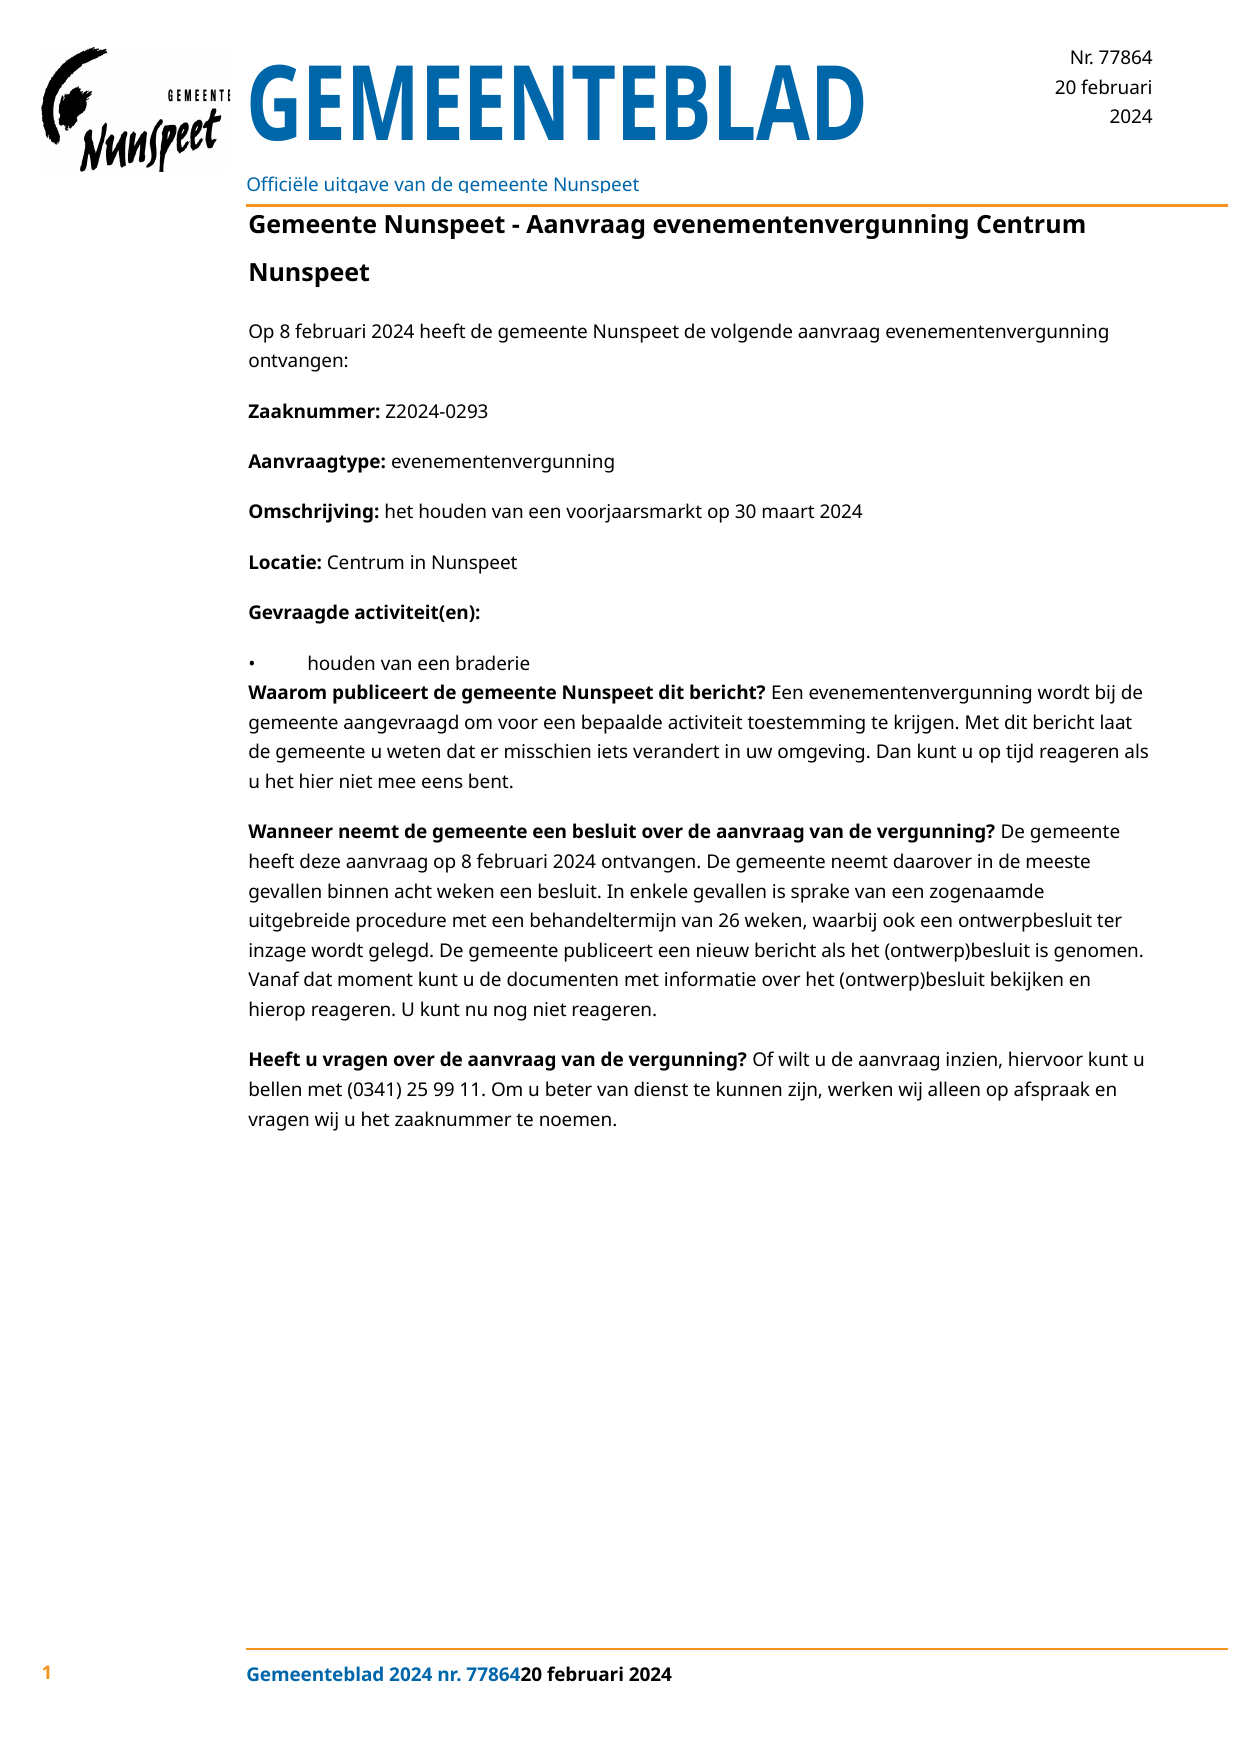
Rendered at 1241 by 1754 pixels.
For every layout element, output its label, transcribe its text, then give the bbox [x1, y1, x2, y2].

list houden van een braderie [248, 650, 1152, 676]
text Op 8 februari 2024 heeft de gemeente Nunspeet de volgende aanvraag evenementenvergunning ontvangen: [248, 318, 1152, 373]
text Zaaknummer: Z2024-0293 [248, 398, 1152, 424]
text Heeft u vragen over de aanvraag van de vergunning? Of wilt u de aanvraag inzien, hiervoor kunt u bellen met (0341) 25 99 11. Om u beter van dienst te kunnen zijn, werken wij alleen op afspraak en vragen wij u het zaaknummer te noemen. [248, 1047, 1152, 1132]
picture [41, 47, 231, 172]
text Waarom publiceert de gemeente Nunspeet dit bericht? Een evenementenvergunning wordt bij de gemeente aangevraagd om voor een bepaalde activiteit toestemming te krijgen. Met dit bericht laat de gemeente u weten dat er misschien iets verandert in uw omgeving. Dan kunt u op tijd reageren als u het hier niet mee eens bent. [248, 679, 1152, 794]
text Gemeente Nunspeet - Aanvraag evenementenvergunning Centrum Nunspeet [248, 207, 1152, 288]
text Gevraagde activiteit(en): [248, 599, 1152, 625]
text Locatie: Centrum in Nunspeet [248, 549, 1152, 575]
text Wanneer neemt de gemeente een besluit over de aanvraag van de vergunning? De gemeente heeft deze aanvraag op 8 februari 2024 ontvangen. De gemeente neemt daarover in de meeste gevallen binnen acht weken een besluit. In enkele gevallen is sprake van een zogenaamde uitgebreide procedure met een behandeltermijn van 26 weken, waarbij ook een ontwerpbesluit ter inzage wordt gelegd. De gemeente publiceert een nieuw bericht als het (ontwerp)besluit is genomen. Vanaf dat moment kunt u de documenten met informatie over het (ontwerp)besluit bekijken en hierop reageren. U kunt nu nog niet reageren. [248, 819, 1152, 1022]
text Aanvraagtype: evenementenvergunning [248, 448, 1152, 474]
text Omschrijving: het houden van een voorjaarsmarkt op 30 maart 2024 [248, 499, 1152, 524]
